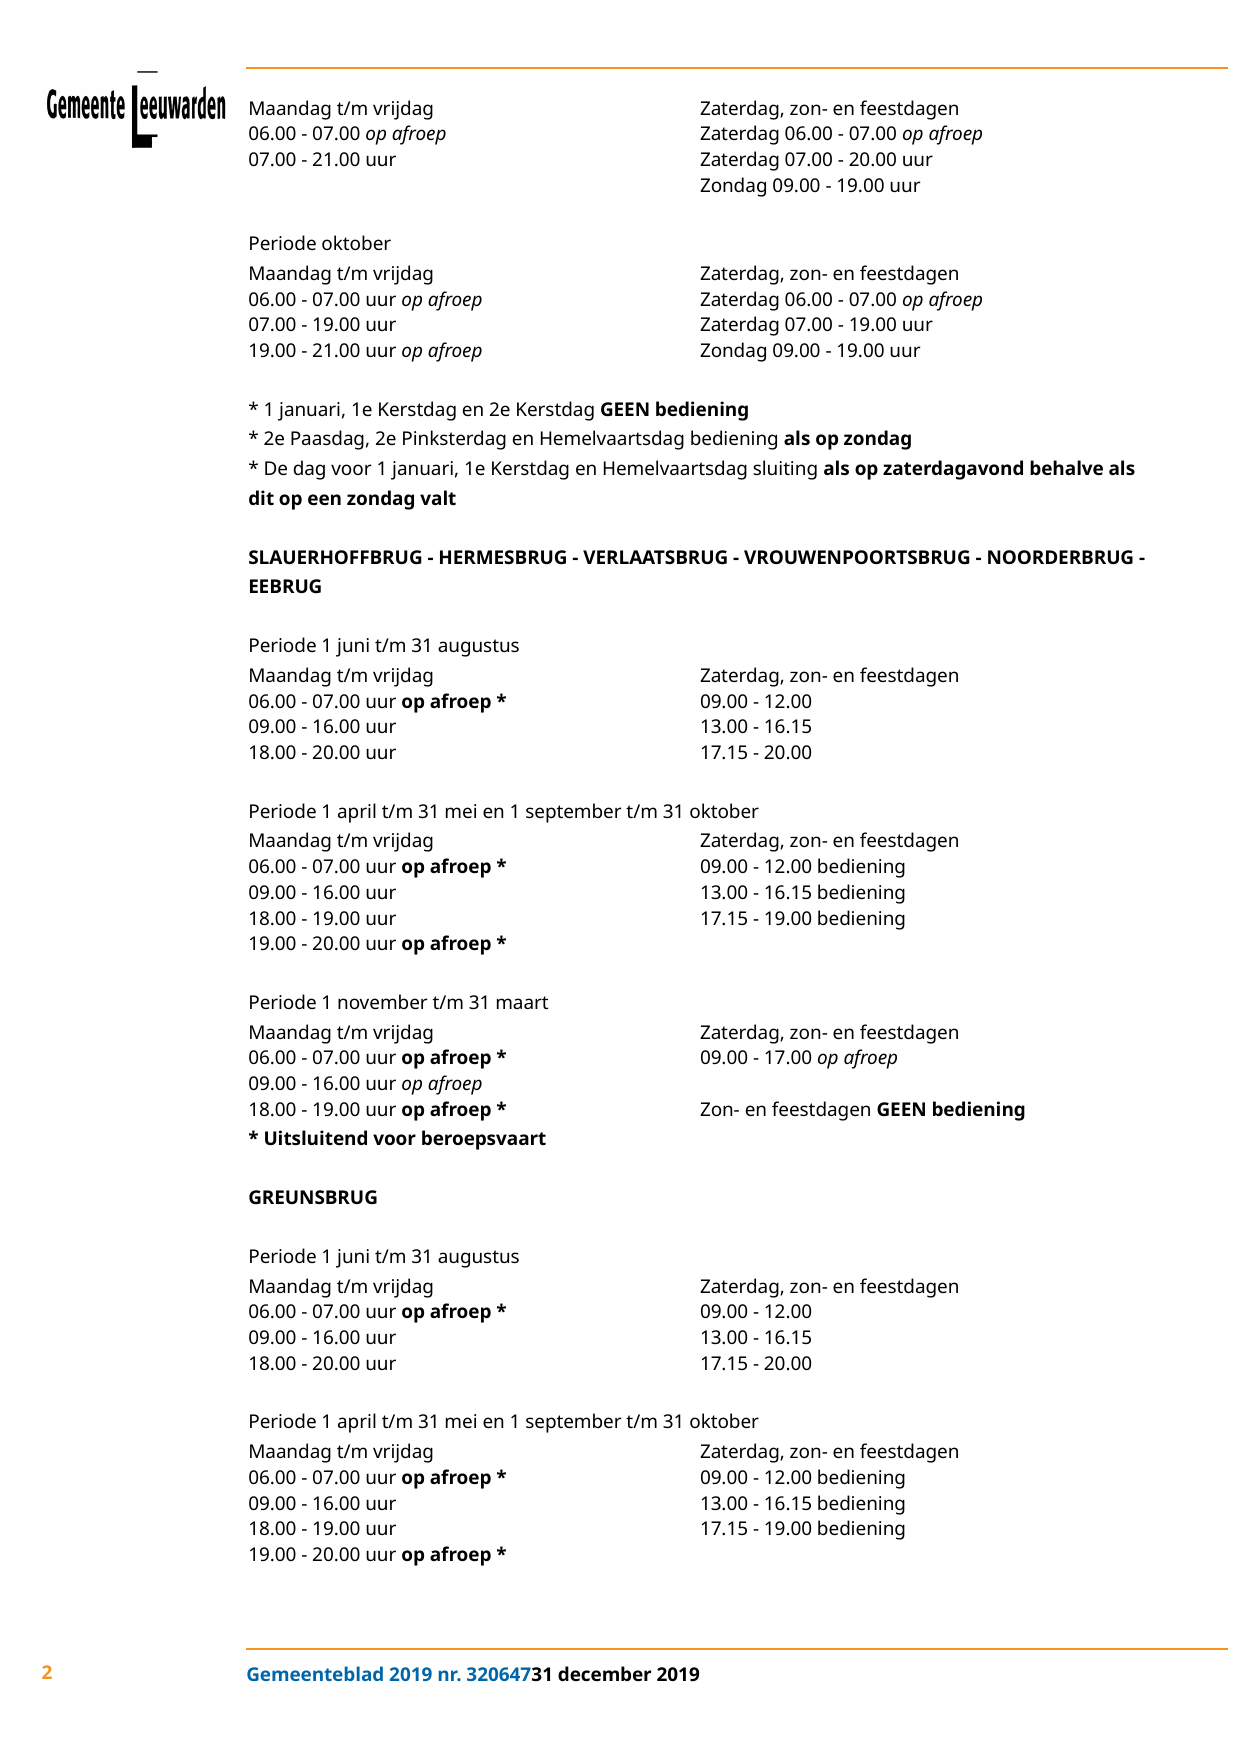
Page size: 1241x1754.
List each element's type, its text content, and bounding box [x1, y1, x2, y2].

table_cell 18.00 - 19.00 uur [248, 1516, 700, 1541]
text GREUNSBRUG [248, 1184, 1152, 1210]
table_cell 18.00 - 20.00 uur [248, 740, 700, 765]
table_header Maandag t/m vrijdag [248, 1019, 700, 1044]
table_cell 17.15 - 20.00 [700, 740, 1152, 765]
text Periode 1 april t/m 31 mei en 1 september t/m 31 oktober [248, 1409, 1152, 1434]
table_header Maandag t/m vrijdag [248, 260, 700, 286]
table_cell 09.00 - 12.00 bediening [700, 1464, 1152, 1490]
table_cell 09.00 - 12.00 bediening [700, 854, 1152, 879]
table_header Maandag t/m vrijdag [248, 95, 700, 121]
table_cell 09.00 - 12.00 [700, 1299, 1152, 1324]
table_cell 06.00 - 07.00 uur op afroep * [248, 1464, 700, 1490]
table_cell 13.00 - 16.15 bediening [700, 879, 1152, 905]
table_cell 09.00 - 16.00 uur [248, 714, 700, 739]
table_header Zaterdag, zon- en feestdagen [700, 260, 1152, 286]
table_cell Zondag 09.00 - 19.00 uur [700, 338, 1152, 363]
table_cell 18.00 - 19.00 uur op afroep * [248, 1096, 700, 1122]
text Periode 1 april t/m 31 mei en 1 september t/m 31 oktober [248, 798, 1152, 824]
table_cell [700, 1070, 1152, 1096]
table_cell 06.00 - 07.00 uur op afroep * [248, 1045, 700, 1070]
table_header Zaterdag, zon- en feestdagen [700, 828, 1152, 853]
table_cell 13.00 - 16.15 [700, 1325, 1152, 1350]
table_cell Zaterdag 06.00 - 07.00 op afroep [700, 121, 1152, 146]
text Periode 1 juni t/m 31 augustus [248, 1243, 1152, 1269]
table_header Maandag t/m vrijdag [248, 1439, 700, 1464]
table_cell 06.00 - 07.00 uur op afroep * [248, 1299, 700, 1324]
table_cell Zaterdag 06.00 - 07.00 op afroep [700, 286, 1152, 312]
picture [41, 47, 231, 172]
table_cell Zondag 09.00 - 19.00 uur [700, 172, 1152, 198]
table_header Zaterdag, zon- en feestdagen [700, 662, 1152, 688]
table_cell 18.00 - 19.00 uur [248, 905, 700, 931]
table_header Zaterdag, zon- en feestdagen [700, 95, 1152, 121]
table_cell Zaterdag 07.00 - 20.00 uur [700, 146, 1152, 172]
table_cell 09.00 - 16.00 uur [248, 1490, 700, 1516]
table_cell 19.00 - 20.00 uur op afroep * [248, 931, 700, 956]
table_cell 07.00 - 21.00 uur [248, 146, 700, 172]
table_header Zaterdag, zon- en feestdagen [700, 1439, 1152, 1464]
text Periode 1 november t/m 31 maart [248, 989, 1152, 1015]
text Periode 1 juni t/m 31 augustus [248, 633, 1152, 658]
table_cell 09.00 - 16.00 uur op afroep [248, 1070, 700, 1096]
table_cell 18.00 - 20.00 uur [248, 1350, 700, 1376]
table_cell 13.00 - 16.15 bediening [700, 1490, 1152, 1516]
table_cell 06.00 - 07.00 uur op afroep [248, 286, 700, 312]
text SLAUERHOFFBRUG - HERMESBRUG - VERLAATSBRUG - VROUWENPOORTSBRUG - NOORDERBRUG - EEBRUG [248, 544, 1152, 599]
table_cell [248, 172, 700, 198]
table_cell 17.15 - 19.00 bediening [700, 905, 1152, 931]
table_cell 06.00 - 07.00 op afroep [248, 121, 700, 146]
table_header Maandag t/m vrijdag [248, 1273, 700, 1299]
table_header Maandag t/m vrijdag [248, 662, 700, 688]
table_cell 09.00 - 17.00 op afroep [700, 1045, 1152, 1070]
table_cell 17.15 - 20.00 [700, 1350, 1152, 1376]
table_cell 07.00 - 19.00 uur [248, 312, 700, 337]
table_cell [700, 931, 1152, 956]
table_header Zaterdag, zon- en feestdagen [700, 1273, 1152, 1299]
table_cell 17.15 - 19.00 bediening [700, 1516, 1152, 1541]
text * De dag voor 1 januari, 1e Kerstdag en Hemelvaartsdag sluiting als op zaterdagavond behalve als dit op een zondag valt [248, 455, 1152, 510]
text * Uitsluitend voor beroepsvaart [248, 1125, 1152, 1151]
table_cell [700, 1541, 1152, 1567]
table_cell Zon- en feestdagen GEEN bediening [700, 1096, 1152, 1122]
text * 2e Paasdag, 2e Pinksterdag en Hemelvaartsdag bediening als op zondag [248, 426, 1152, 451]
table_cell 13.00 - 16.15 [700, 714, 1152, 739]
text * 1 januari, 1e Kerstdag en 2e Kerstdag GEEN bediening [248, 396, 1152, 422]
table_cell 09.00 - 16.00 uur [248, 879, 700, 905]
table_cell 09.00 - 12.00 [700, 688, 1152, 714]
table_header Zaterdag, zon- en feestdagen [700, 1019, 1152, 1044]
table_cell 19.00 - 20.00 uur op afroep * [248, 1541, 700, 1567]
table_cell 06.00 - 07.00 uur op afroep * [248, 854, 700, 879]
table_cell Zaterdag 07.00 - 19.00 uur [700, 312, 1152, 337]
table_cell 06.00 - 07.00 uur op afroep * [248, 688, 700, 714]
table_cell 19.00 - 21.00 uur op afroep [248, 338, 700, 363]
text Periode oktober [248, 231, 1152, 256]
table_cell 09.00 - 16.00 uur [248, 1325, 700, 1350]
table_header Maandag t/m vrijdag [248, 828, 700, 853]
